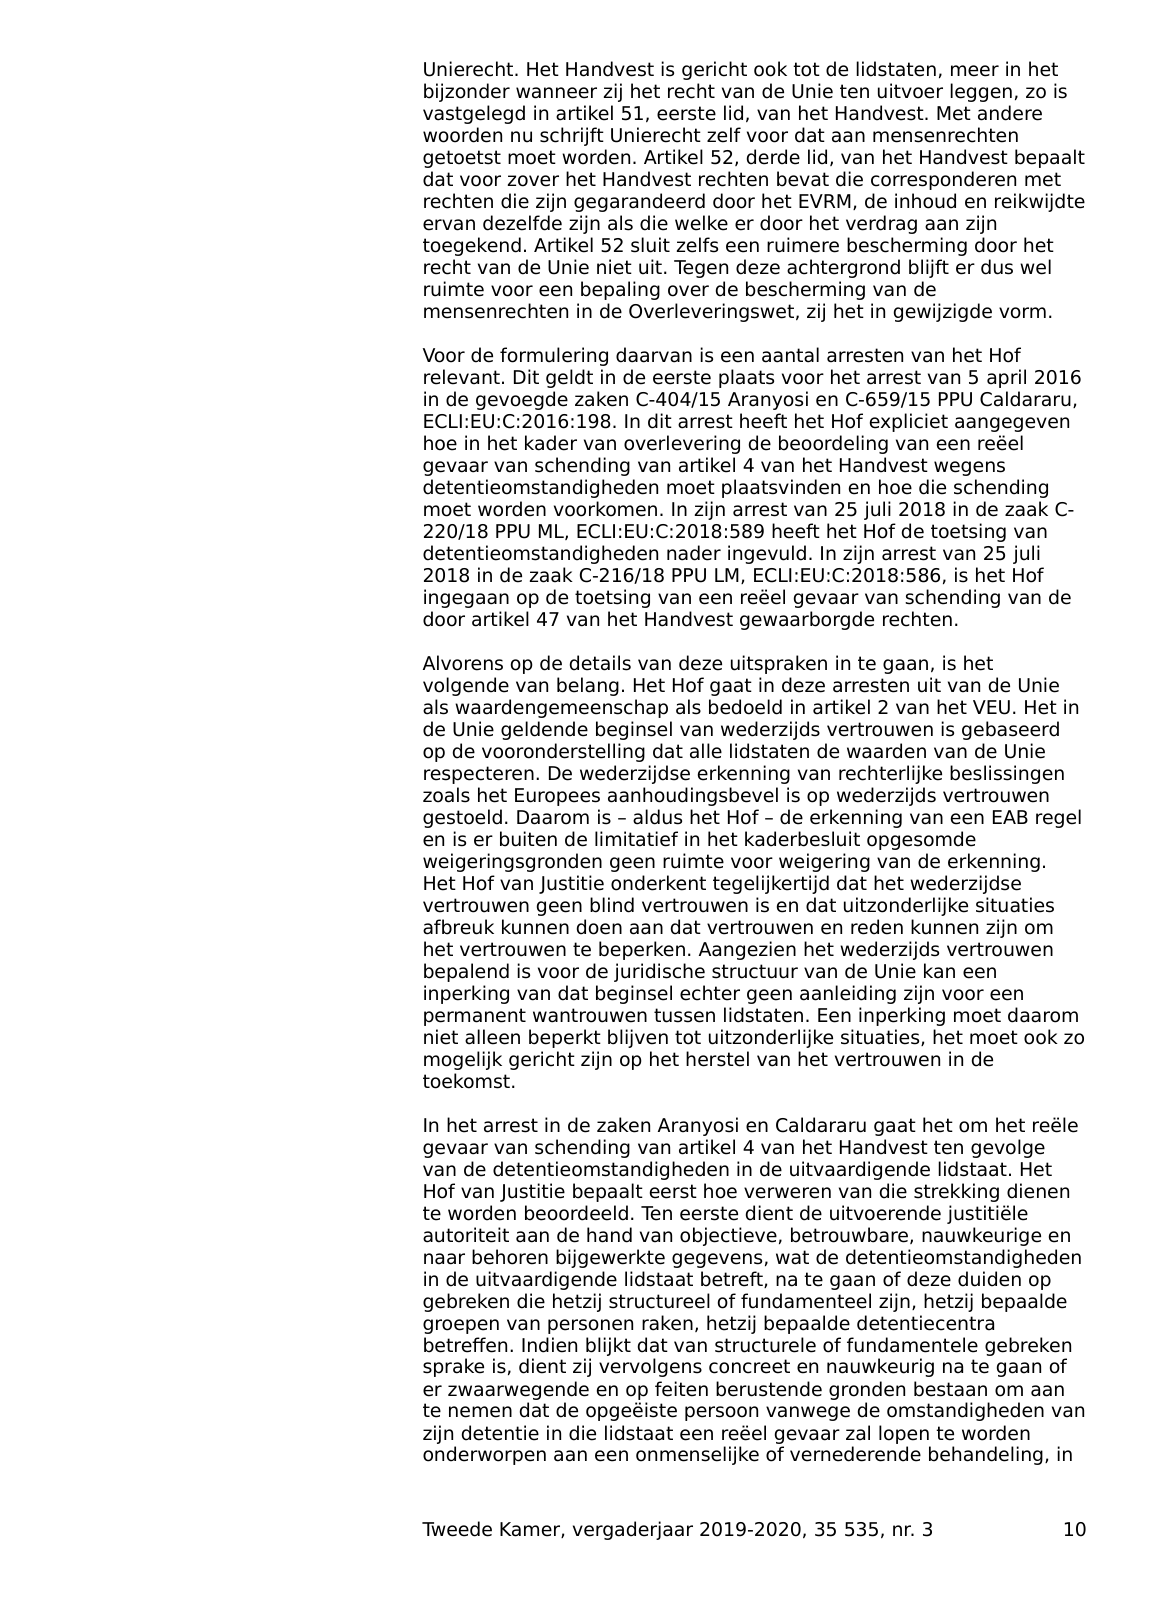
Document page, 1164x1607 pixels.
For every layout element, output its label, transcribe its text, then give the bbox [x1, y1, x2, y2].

text In het arrest in de zaken Aranyosi en Caldararu gaat het om het reële gevaar van schending van artikel 4 van het Handvest ten gevolge van de detentieomstandigheden in de uitvaardigende lidstaat. Het Hof van Justitie bepaalt eerst hoe verweren van die strekking dienen te worden beoordeeld. Ten eerste dient de uitvoerende justitiële autoriteit aan de hand van objectieve, betrouwbare, nauwkeurige en naar behoren bijgewerkte gegevens, wat de detentieomstandigheden in de uitvaardigende lidstaat betreft, na te gaan of deze duiden op gebreken die hetzij structureel of fundamenteel zijn, hetzij bepaalde groepen van personen raken, hetzij bepaalde detentiecentra betreffen. Indien blijkt dat van structurele of fundamentele gebreken sprake is, dient zij vervolgens concreet en nauwkeurig na te gaan of er zwaarwegende en op feiten berustende gronden bestaan om aan te nemen dat de opgeëiste persoon vanwege de omstandigheden van zijn detentie in die lidstaat een reëel gevaar zal lopen te worden onderworpen aan een onmenselijke of vernederende behandeling, in [422, 1115, 1087, 1466]
text Voor de formulering daarvan is een aantal arresten van het Hof relevant. Dit geldt in de eerste plaats voor het arrest van 5 april 2016 in de gevoegde zaken C-404/15 Aranyosi en C-659/15 PPU Caldararu, ECLI:EU:C:2016:198. In dit arrest heeft het Hof expliciet aangegeven hoe in het kader van overlevering de beoordeling van een reëel gevaar van schending van artikel 4 van het Handvest wegens detentieomstandigheden moet plaatsvinden en hoe die schending moet worden voorkomen. In zijn arrest van 25 juli 2018 in de zaak C-220/18 PPU ML, ECLI:EU:C:2018:589 heeft het Hof de toetsing van detentieomstandigheden nader ingevuld. In zijn arrest van 25 juli 2018 in de zaak C-216/18 PPU LM, ECLI:EU:C:2018:586, is het Hof ingegaan op de toetsing van een reëel gevaar van schending van de door artikel 47 van het Handvest gewaarborgde rechten. [422, 345, 1087, 631]
text Unierecht. Het Handvest is gericht ook tot de lidstaten, meer in het bijzonder wanneer zij het recht van de Unie ten uitvoer leggen, zo is vastgelegd in artikel 51, eerste lid, van het Handvest. Met andere woorden nu schrijft Unierecht zelf voor dat aan mensenrechten getoetst moet worden. Artikel 52, derde lid, van het Handvest bepaalt dat voor zover het Handvest rechten bevat die corresponderen met rechten die zijn gegarandeerd door het EVRM, de inhoud en reikwijdte ervan dezelfde zijn als die welke er door het verdrag aan zijn toegekend. Artikel 52 sluit zelfs een ruimere bescherming door het recht van de Unie niet uit. Tegen deze achtergrond blijft er dus wel ruimte voor een bepaling over de bescherming van de mensenrechten in de Overleveringswet, zij het in gewijzigde vorm. [422, 59, 1087, 323]
text Alvorens op de details van deze uitspraken in te gaan, is het volgende van belang. Het Hof gaat in deze arresten uit van de Unie als waardengemeenschap als bedoeld in artikel 2 van het VEU. Het in de Unie geldende beginsel van wederzijds vertrouwen is gebaseerd op de vooronderstelling dat alle lidstaten de waarden van de Unie respecteren. De wederzijdse erkenning van rechterlijke beslissingen zoals het Europees aanhoudingsbevel is op wederzijds vertrouwen gestoeld. Daarom is – aldus het Hof – de erkenning van een EAB regel en is er buiten de limitatief in het kaderbesluit opgesomde weigeringsgronden geen ruimte voor weigering van de erkenning. Het Hof van Justitie onderkent tegelijkertijd dat het wederzijdse vertrouwen geen blind vertrouwen is en dat uitzonderlijke situaties afbreuk kunnen doen aan dat vertrouwen en reden kunnen zijn om het vertrouwen te beperken. Aangezien het wederzijds vertrouwen bepalend is voor de juridische structuur van de Unie kan een inperking van dat beginsel echter geen aanleiding zijn voor een permanent wantrouwen tussen lidstaten. Een inperking moet daarom niet alleen beperkt blijven tot uitzonderlijke situaties, het moet ook zo mogelijk gericht zijn op het herstel van het vertrouwen in de toekomst. [422, 653, 1087, 1092]
